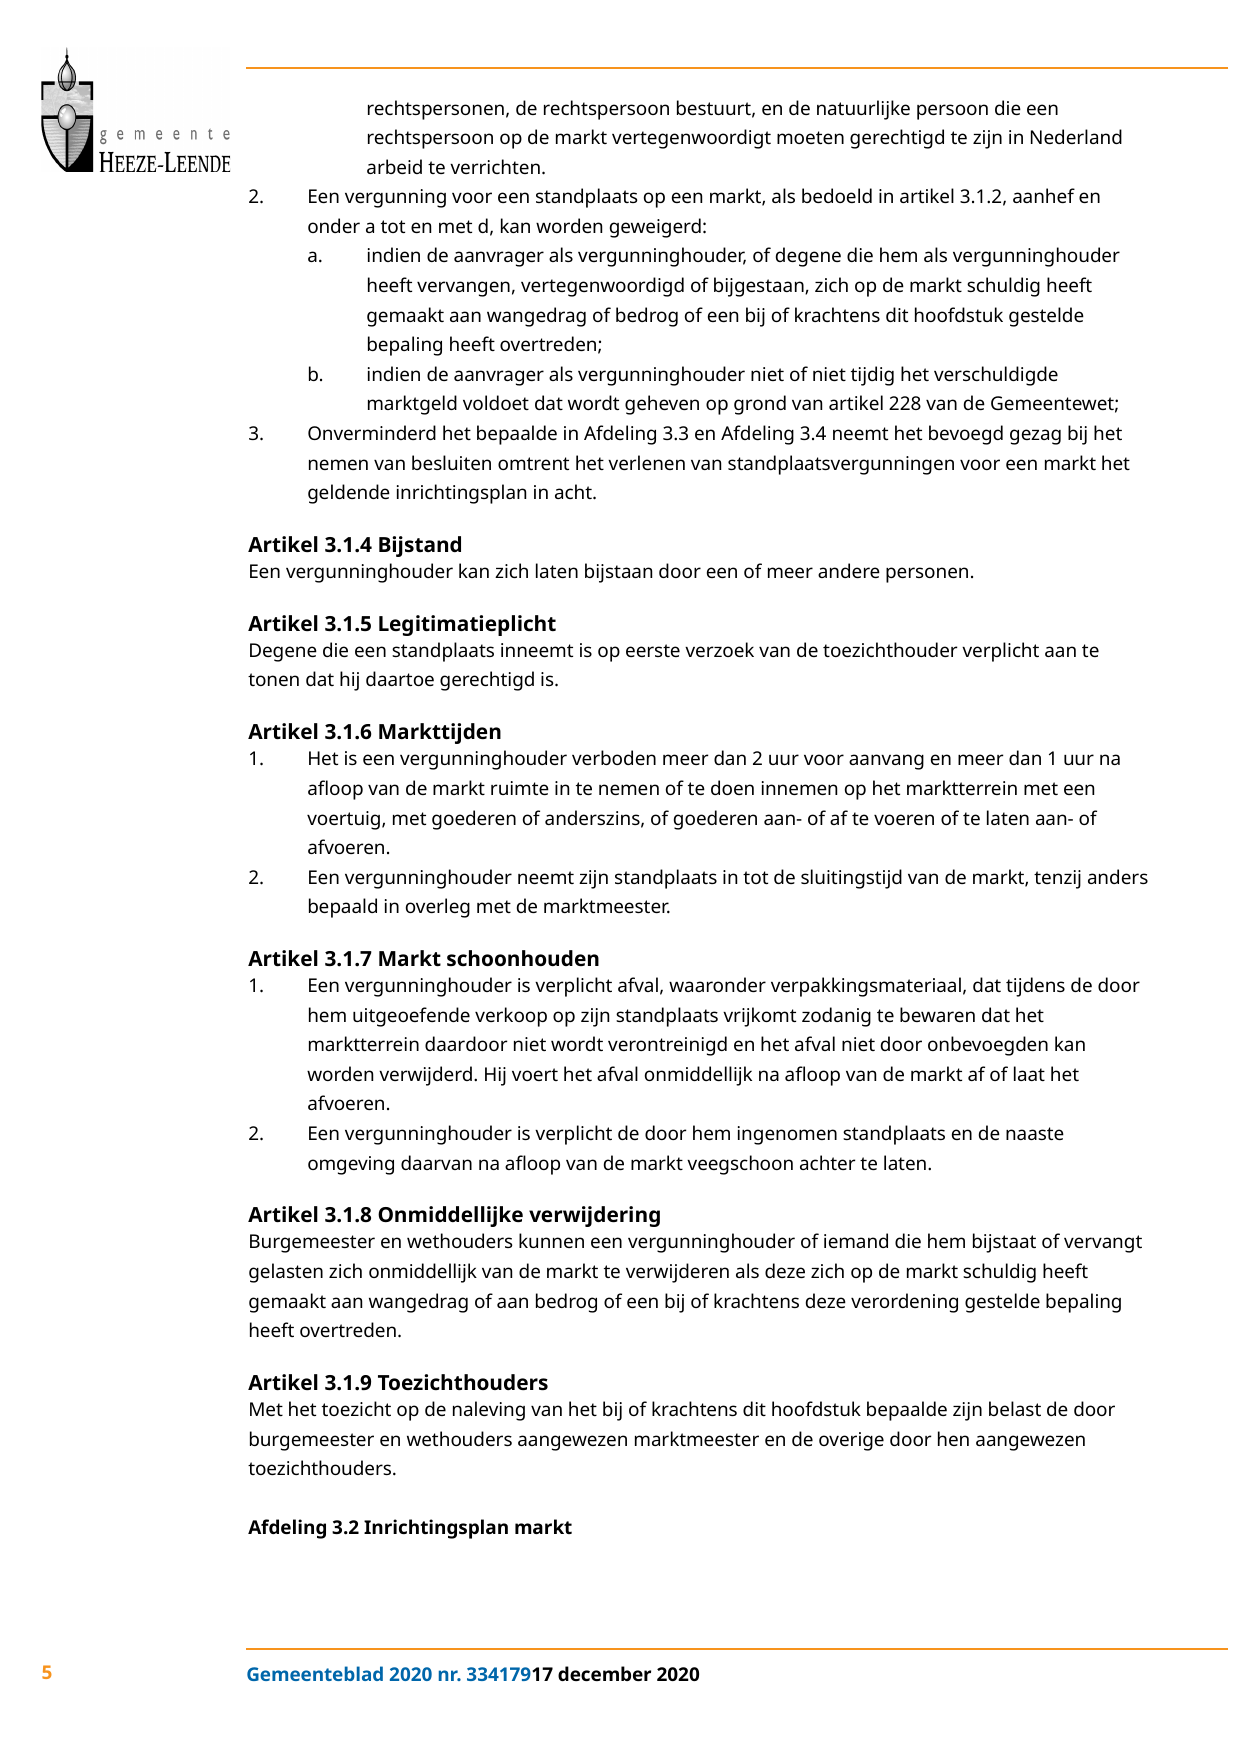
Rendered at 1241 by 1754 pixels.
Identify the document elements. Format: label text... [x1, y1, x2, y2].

text Artikel 3.1.4 Bijstand [248, 530, 1152, 558]
list rechtspersonen, de rechtspersoon bestuurt, en de natuurlijke persoon die een rechtspersoon op de markt vertegenwoordigt moeten gerechtigd te zijn in Nederland arbeid te verrichten. [307, 95, 1152, 180]
text Met het toezicht op de naleving van het bij of krachtens dit hoofdstuk bepaalde zijn belast de door burgemeester en wethouders aangewezen marktmeester en de overige door hen aangewezen toezichthouders. [248, 1396, 1152, 1481]
list Onverminderd het bepaalde in Afdeling 3.3 en Afdeling 3.4 neemt het bevoegd gezag bij het nemen van besluiten omtrent het verlenen van standplaatsvergunningen voor een markt het geldende inrichtingsplan in acht. [248, 420, 1152, 505]
list indien de aanvrager als vergunninghouder, of degene die hem als vergunninghouder heeft vervangen, vertegenwoordigd of bijgestaan, zich op de markt schuldig heeft gemaakt aan wangedrag of bedrog of een bij of krachtens dit hoofdstuk gestelde bepaling heeft overtreden; [307, 243, 1152, 357]
list Een vergunninghouder neemt zijn standplaats in tot de sluitingstijd van de markt, tenzij anders bepaald in overleg met de marktmeester. [248, 864, 1152, 919]
list Een vergunninghouder is verplicht de door hem ingenomen standplaats en de naaste omgeving daarvan na afloop van de markt veegschoon achter te laten. [248, 1120, 1152, 1176]
picture [41, 47, 231, 172]
text Afdeling 3.2 Inrichtingsplan markt [248, 1514, 1152, 1540]
text Artikel 3.1.9 Toezichthouders [248, 1368, 1152, 1396]
list Een vergunninghouder is verplicht afval, waaronder verpakkingsmateriaal, dat tijdens de door hem uitgeoefende verkoop op zijn standplaats vrijkomt zodanig te bewaren dat het marktterrein daar­door niet wordt verontreinigd en het afval niet door onbevoegden kan worden verwijderd. Hij voert het afval onmiddellijk na afloop van de markt af of laat het afvoeren. [248, 972, 1152, 1116]
text Burgemeester en wethouders kunnen een vergunninghouder of iemand die hem bijstaat of vervangt gelasten zich onmiddellijk van de markt te verwijderen als deze zich op de markt schuldig heeft gemaakt aan wangedrag of aan bedrog of een bij of krachtens deze verordening gestelde bepaling heeft overtreden. [248, 1229, 1152, 1343]
text Artikel 3.1.5 Legitimatieplicht [248, 609, 1152, 637]
list Een vergunning voor een standplaats op een markt, als bedoeld in artikel 3.1.2, aanhef en onder a tot en met d, kan worden geweigerd: [248, 183, 1152, 239]
text Artikel 3.1.6 Markttijden [248, 717, 1152, 746]
text Een vergunninghouder kan zich laten bijstaan door een of meer andere personen. [248, 558, 1152, 584]
list Het is een vergunninghouder verboden meer dan 2 uur voor aanvang en meer dan 1 uur na afloop van de markt ruimte in te nemen of te doen innemen op het marktterrein met een voertuig, met goederen of anderszins, of goederen aan- of af te voeren of te laten aan- of afvoeren. [248, 746, 1152, 860]
text Degene die een standplaats inneemt is op eerste verzoek van de toezichthouder verplicht aan te tonen dat hij daartoe gerechtigd is. [248, 637, 1152, 692]
list indien de aanvrager als vergunninghouder niet of niet tijdig het verschuldigde marktgeld voldoet dat wordt geheven op grond van artikel 228 van de Gemeentewet; [307, 361, 1152, 416]
text Artikel 3.1.8 Onmiddellijke verwijdering [248, 1200, 1152, 1229]
text Artikel 3.1.7 Markt schoonhouden [248, 944, 1152, 972]
